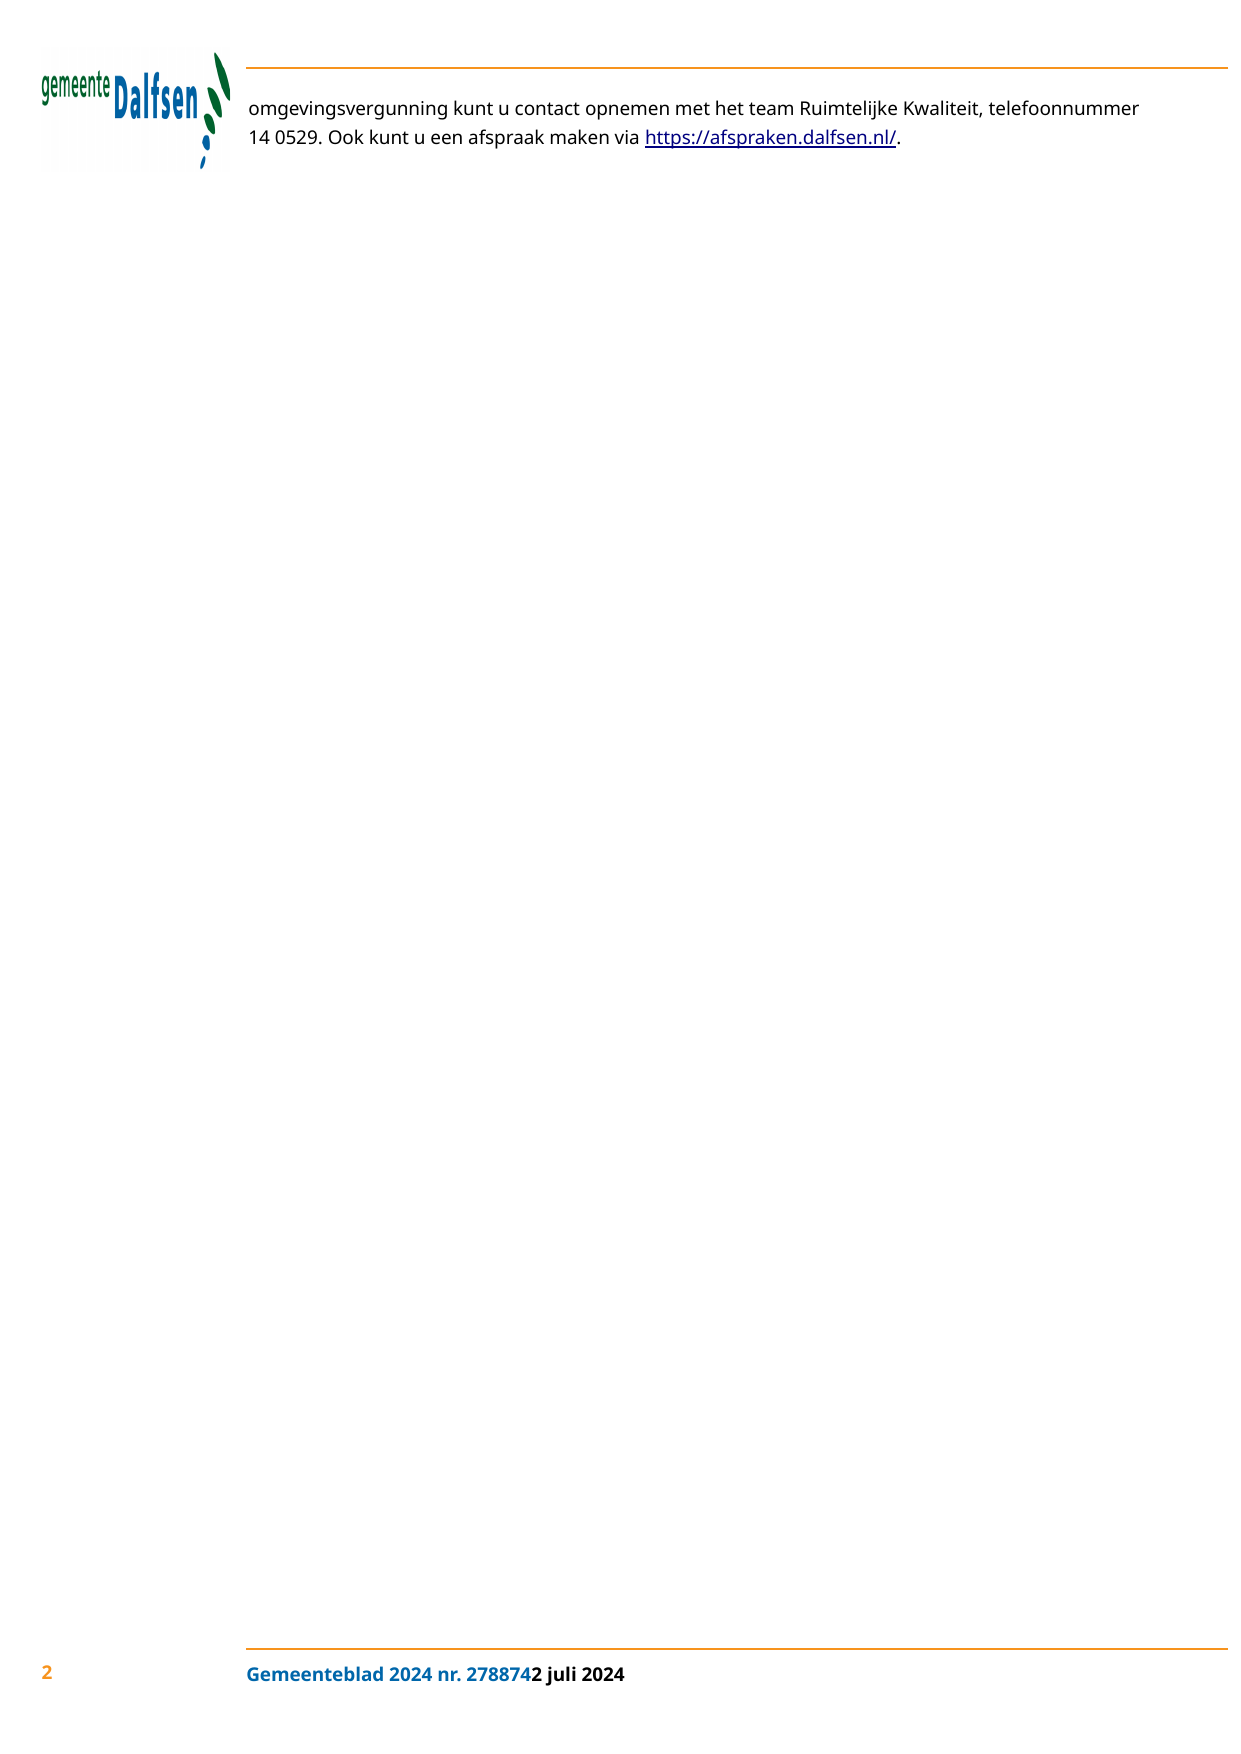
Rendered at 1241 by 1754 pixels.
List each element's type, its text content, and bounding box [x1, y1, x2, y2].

picture [41, 47, 231, 172]
text omgevingsvergunning kunt u contact opnemen met het team Ruimtelijke Kwaliteit, telefoonnummer 14 0529. Ook kunt u een afspraak maken via https://afspraken.dalfsen.nl/. [248, 95, 1152, 150]
